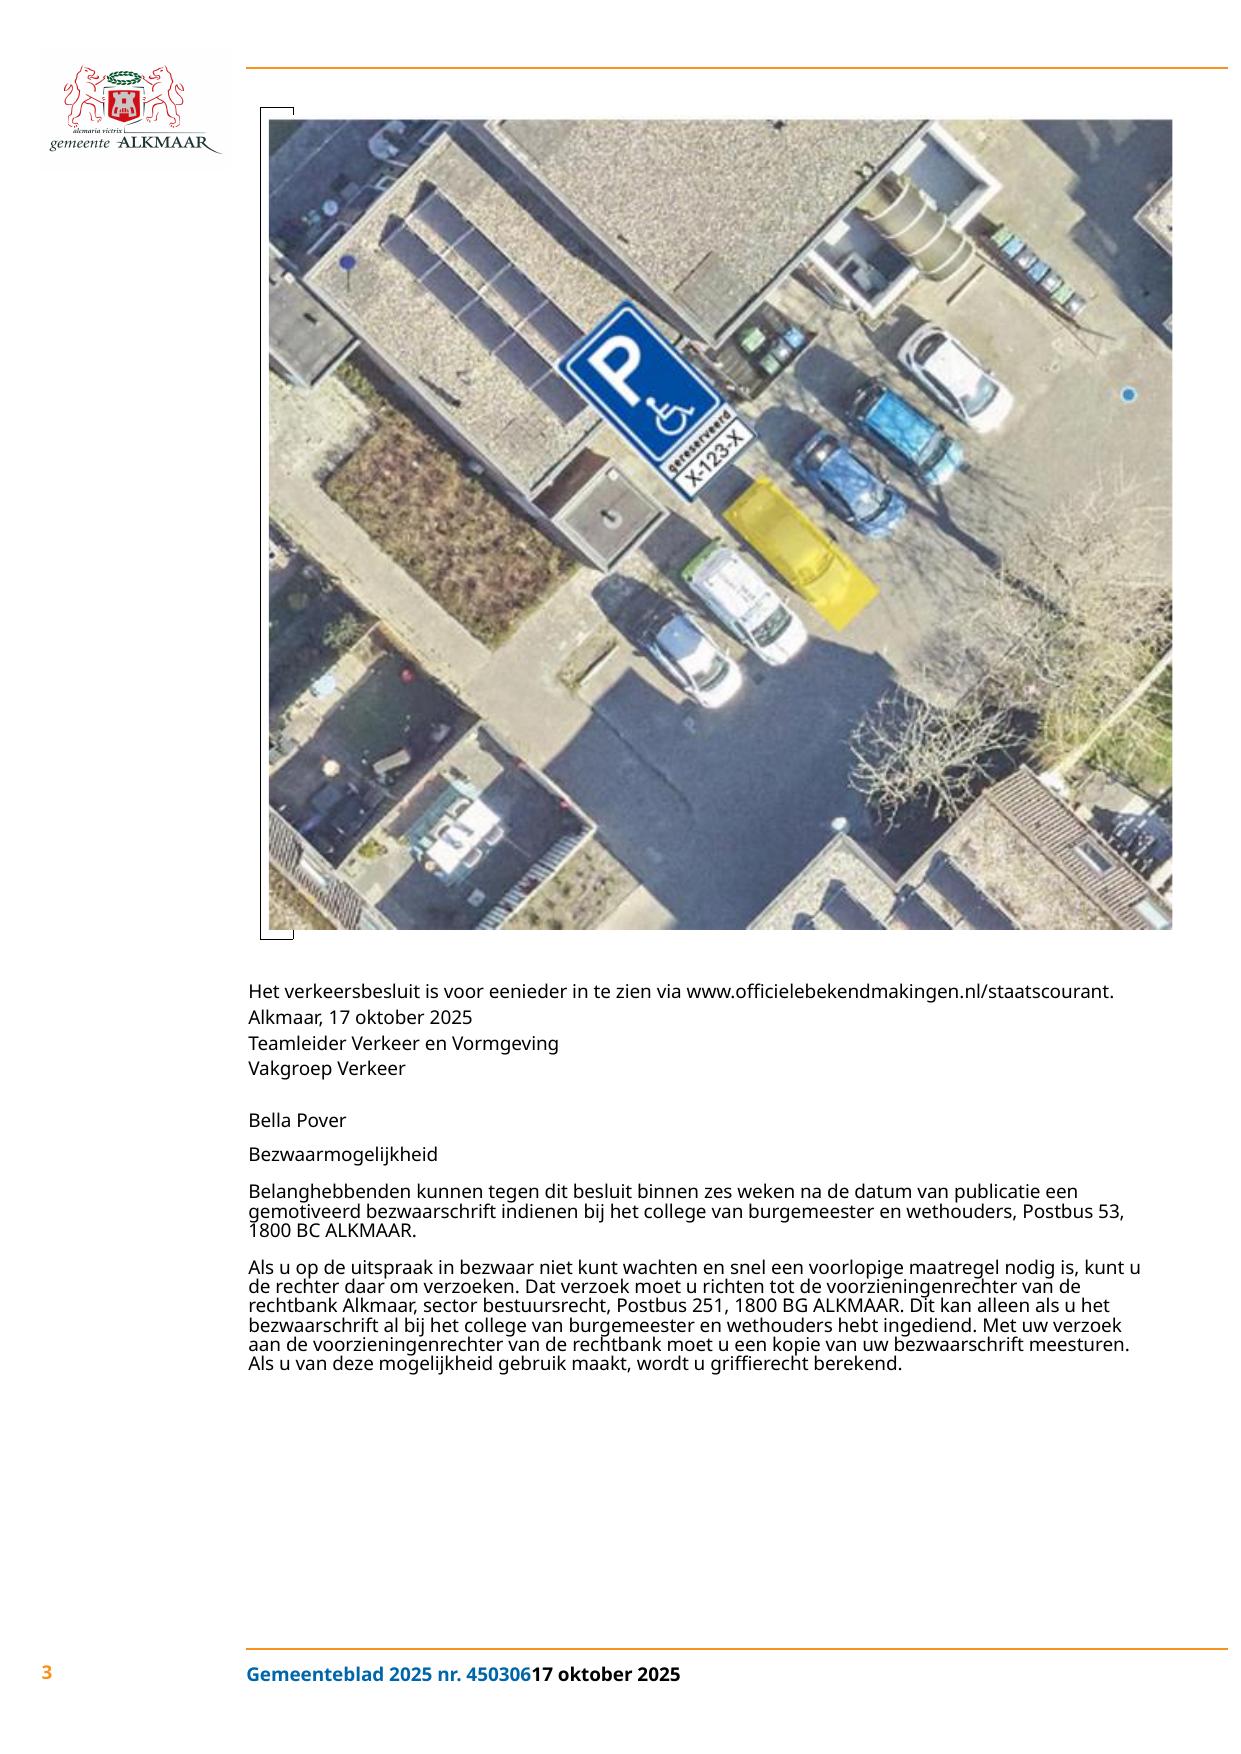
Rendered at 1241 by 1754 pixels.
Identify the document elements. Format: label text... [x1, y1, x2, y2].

picture [41, 47, 231, 172]
text Vakgroep Verkeer [248, 1056, 1152, 1081]
text Als u op de uitspraak in bezwaar niet kunt wachten en snel een voorlopige maatregel nodig is, kunt u de rechter daar om verzoeken. Dat verzoek moet u richten tot de voorzieningenrechter van de rechtbank Alkmaar, sector bestuursrecht, Postbus 251, 1800 BG ALKMAAR. Dit kan alleen als u het bezwaarschrift al bij het college van burgemeester en wethouders hebt ingediend. Met uw verzoek aan de voorzieningenrechter van de rechtbank moet u een kopie van uw bezwaarschrift meesturen. Als u van deze mogelijkheid gebruik maakt, wordt u griffierecht berekend. [248, 1259, 1152, 1374]
text Belanghebbenden kunnen tegen dit besluit binnen zes weken na de datum van publicatie een gemotiveerd bezwaarschrift indienen bij het college van burgemeester en wethouders, Postbus 53, 1800 BC ALKMAAR. [248, 1183, 1152, 1241]
text Bezwaarmogelijkheid [248, 1146, 1152, 1166]
text Het verkeersbesluit is voor eenieder in te zien via www.officielebekendmakingen.nl/staatscourant. [248, 978, 1152, 1004]
text Bella Pover [248, 1107, 1152, 1133]
text Alkmaar, 17 oktober 2025 [248, 1004, 1152, 1030]
picture [268, 115, 1173, 930]
text Teamleider Verkeer en Vormgeving [248, 1030, 1152, 1056]
